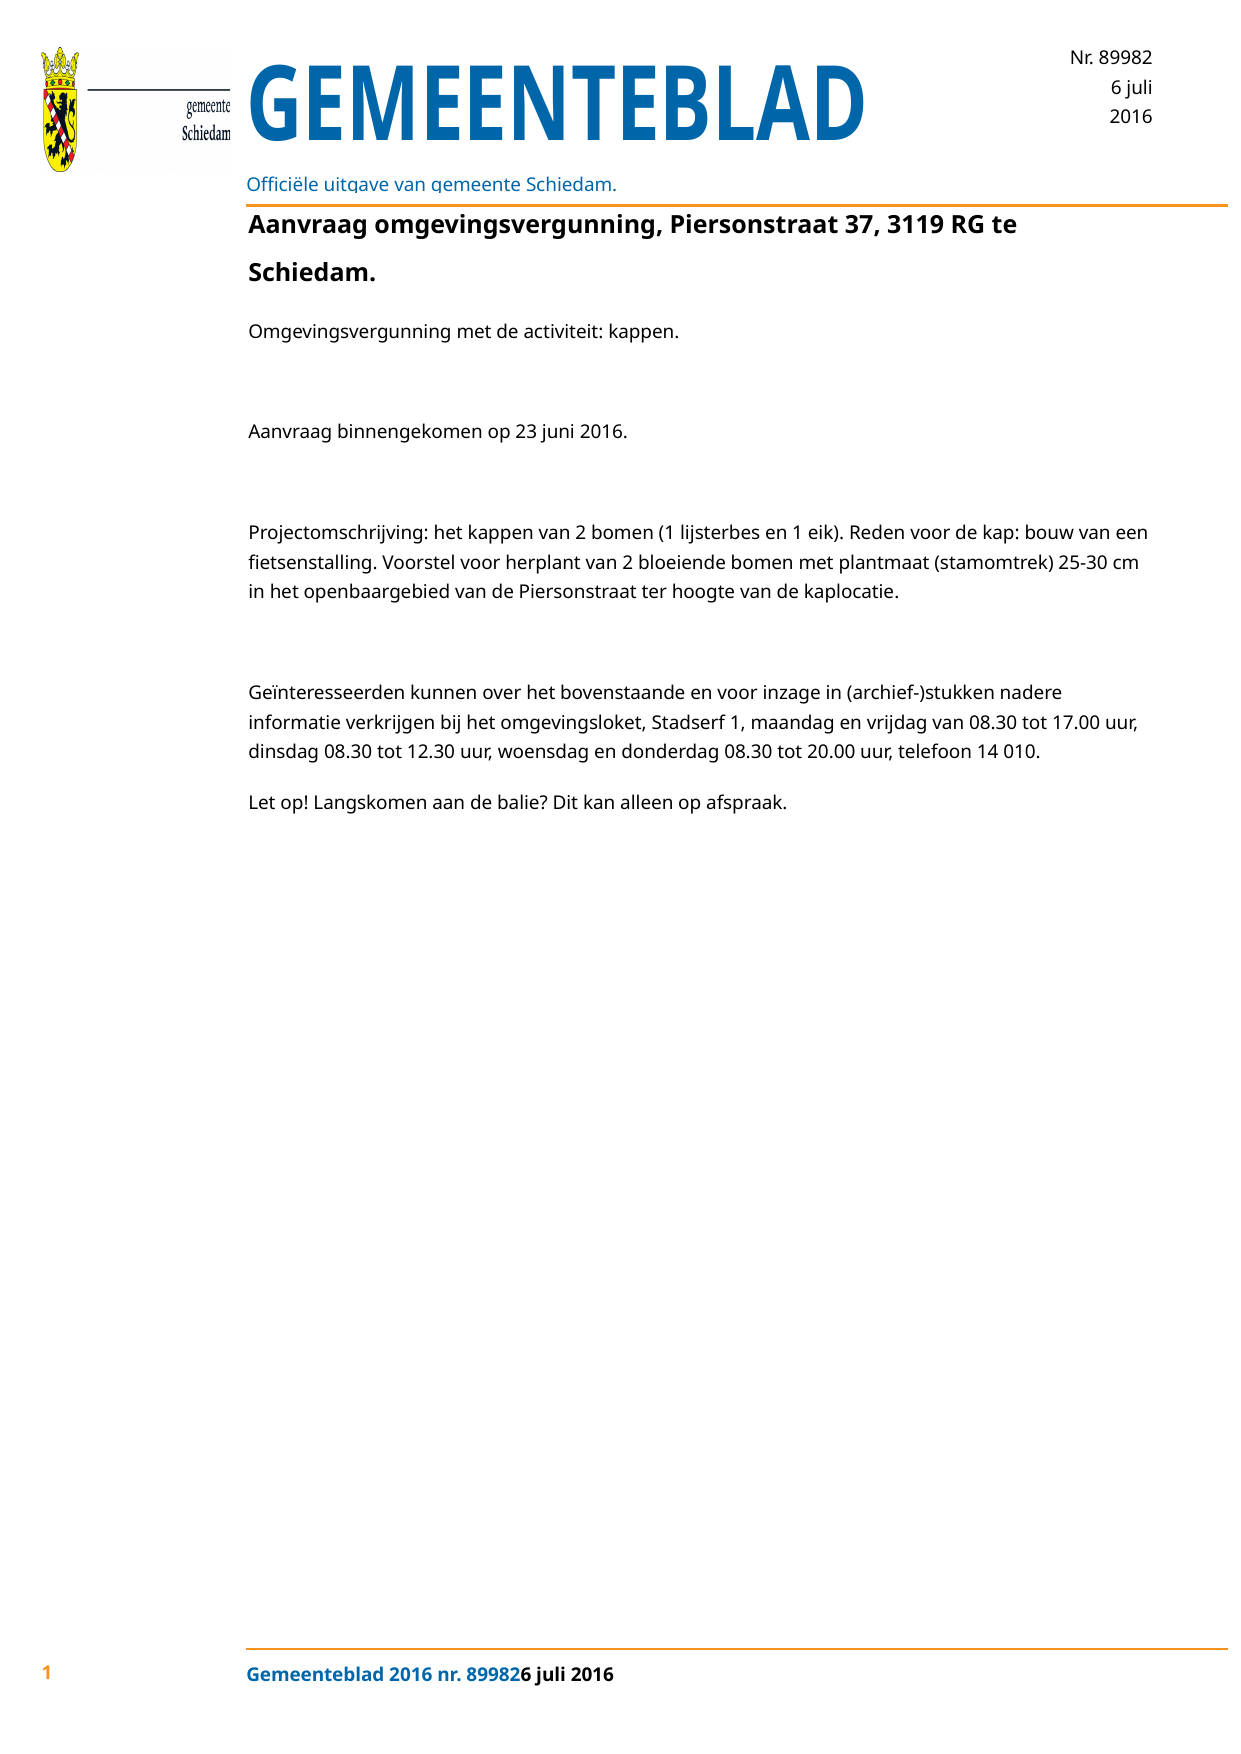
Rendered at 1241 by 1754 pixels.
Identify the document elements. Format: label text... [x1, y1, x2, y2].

text Omgevingsvergunning met de activiteit: kappen. [248, 318, 1152, 344]
picture [41, 47, 231, 172]
text Aanvraag omgevingsvergunning, Piersonstraat 37, 3119 RG te Schiedam. [248, 207, 1152, 288]
text Projectomschrijving: het kappen van 2 bomen (1 lijsterbes en 1 eik). Reden voor de kap: bouw van een fietsenstalling. Voorstel voor herplant van 2 bloeiende bomen met plantmaat (stamomtrek) 25-30 cm in het openbaargebied van de Piersonstraat ter hoogte van de kaplocatie. [248, 519, 1152, 604]
text Aanvraag binnengekomen op 23 juni 2016. [248, 419, 1152, 444]
text Geïnteresseerden kunnen over het bovenstaande en voor inzage in (archief-)stukken nadere informatie verkrijgen bij het omgevingsloket, Stadserf 1, maandag en vrijdag van 08.30 tot 17.00 uur, dinsdag 08.30 tot 12.30 uur, woensdag en donderdag 08.30 tot 20.00 uur, telefoon 14 010. [248, 679, 1152, 764]
text Let op! Langskomen aan de balie? Dit kan alleen op afspraak. [248, 789, 1152, 815]
